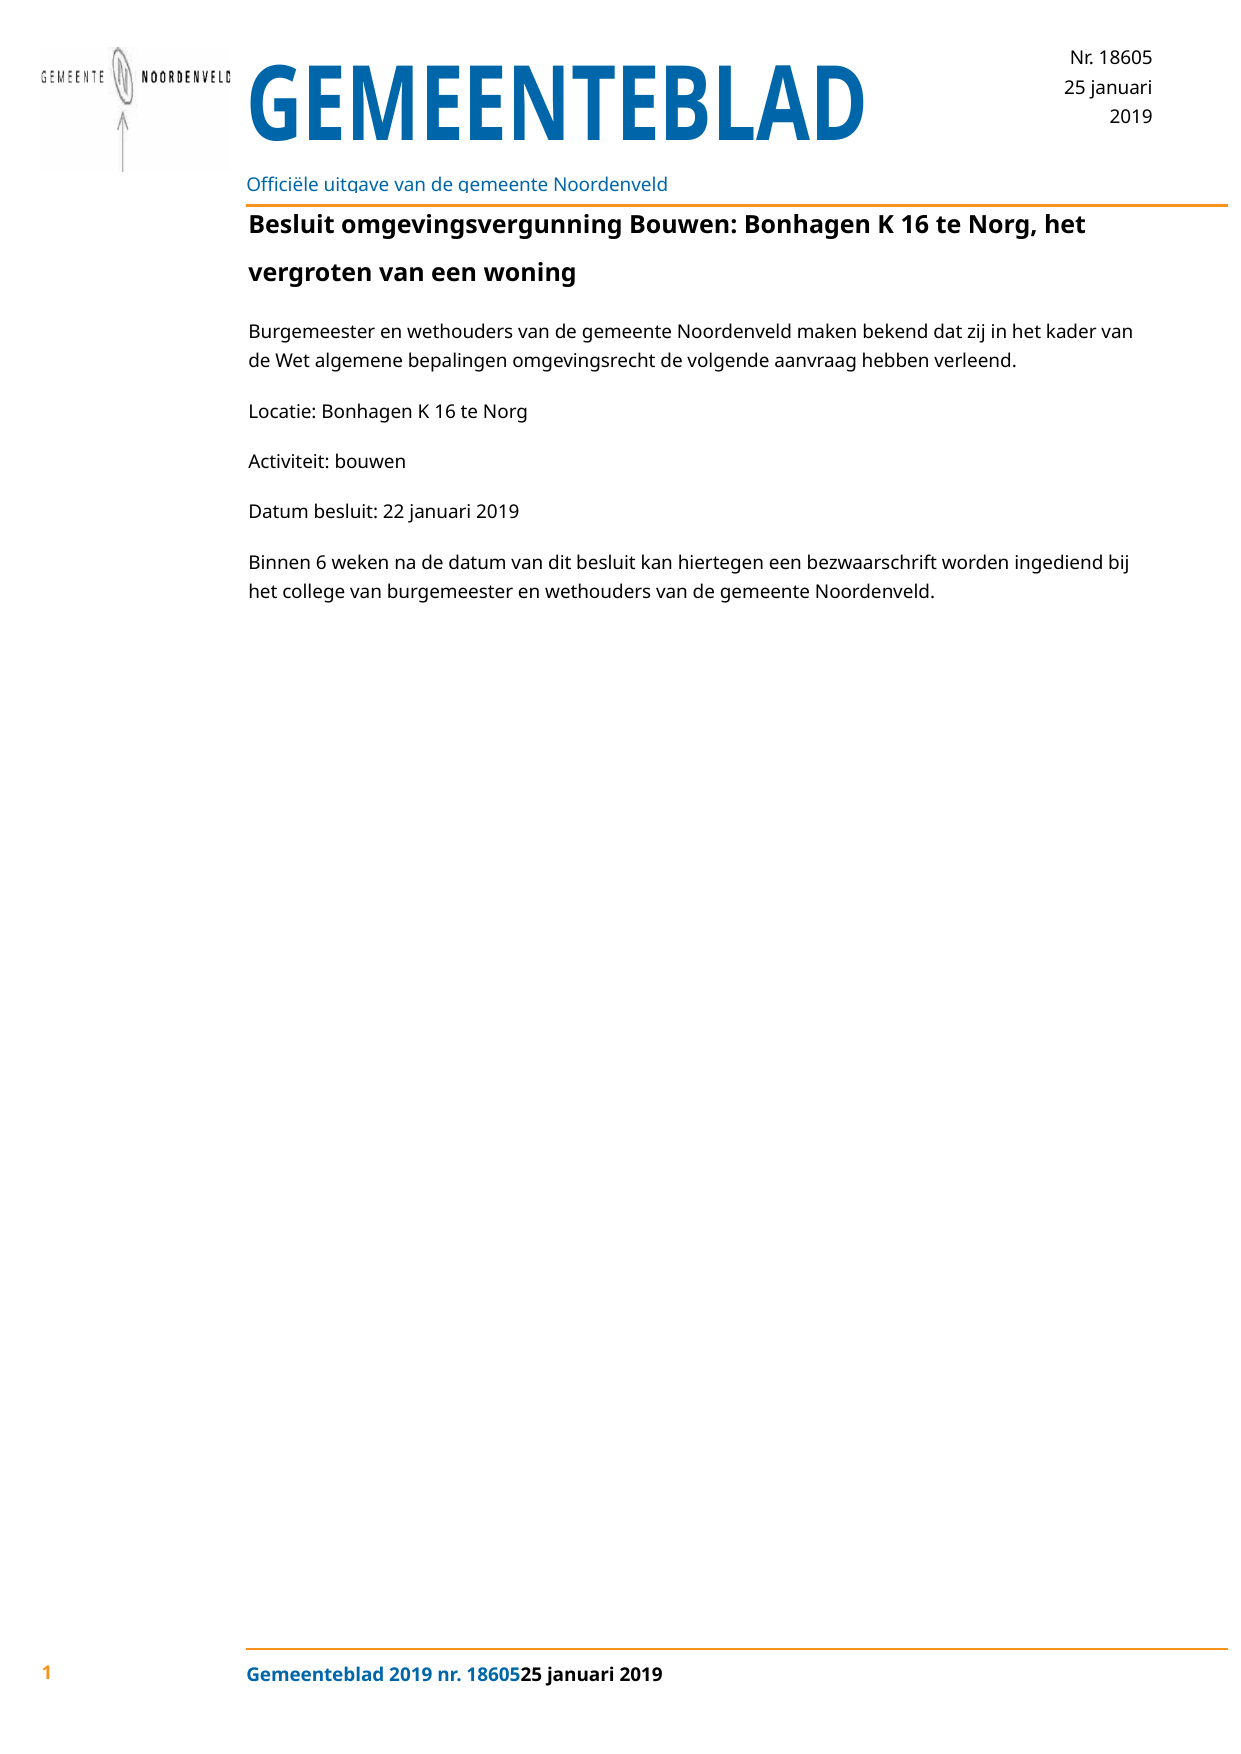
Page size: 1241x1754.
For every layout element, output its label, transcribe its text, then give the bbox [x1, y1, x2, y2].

text Besluit omgevingsvergunning Bouwen: Bonhagen K 16 te Norg, het vergroten van een woning [248, 207, 1152, 288]
text Datum besluit: 22 januari 2019 [248, 499, 1152, 524]
text Binnen 6 weken na de datum van dit besluit kan hiertegen een bezwaarschrift worden ingediend bij het college van burgemeester en wethouders van de gemeente Noordenveld. [248, 549, 1152, 604]
text Burgemeester en wethouders van de gemeente Noordenveld maken bekend dat zij in het kader van de Wet algemene bepalingen omgevingsrecht de volgende aanvraag hebben verleend. [248, 318, 1152, 373]
picture [41, 47, 231, 172]
text Activiteit: bouwen [248, 448, 1152, 474]
text Locatie: Bonhagen K 16 te Norg [248, 398, 1152, 424]
